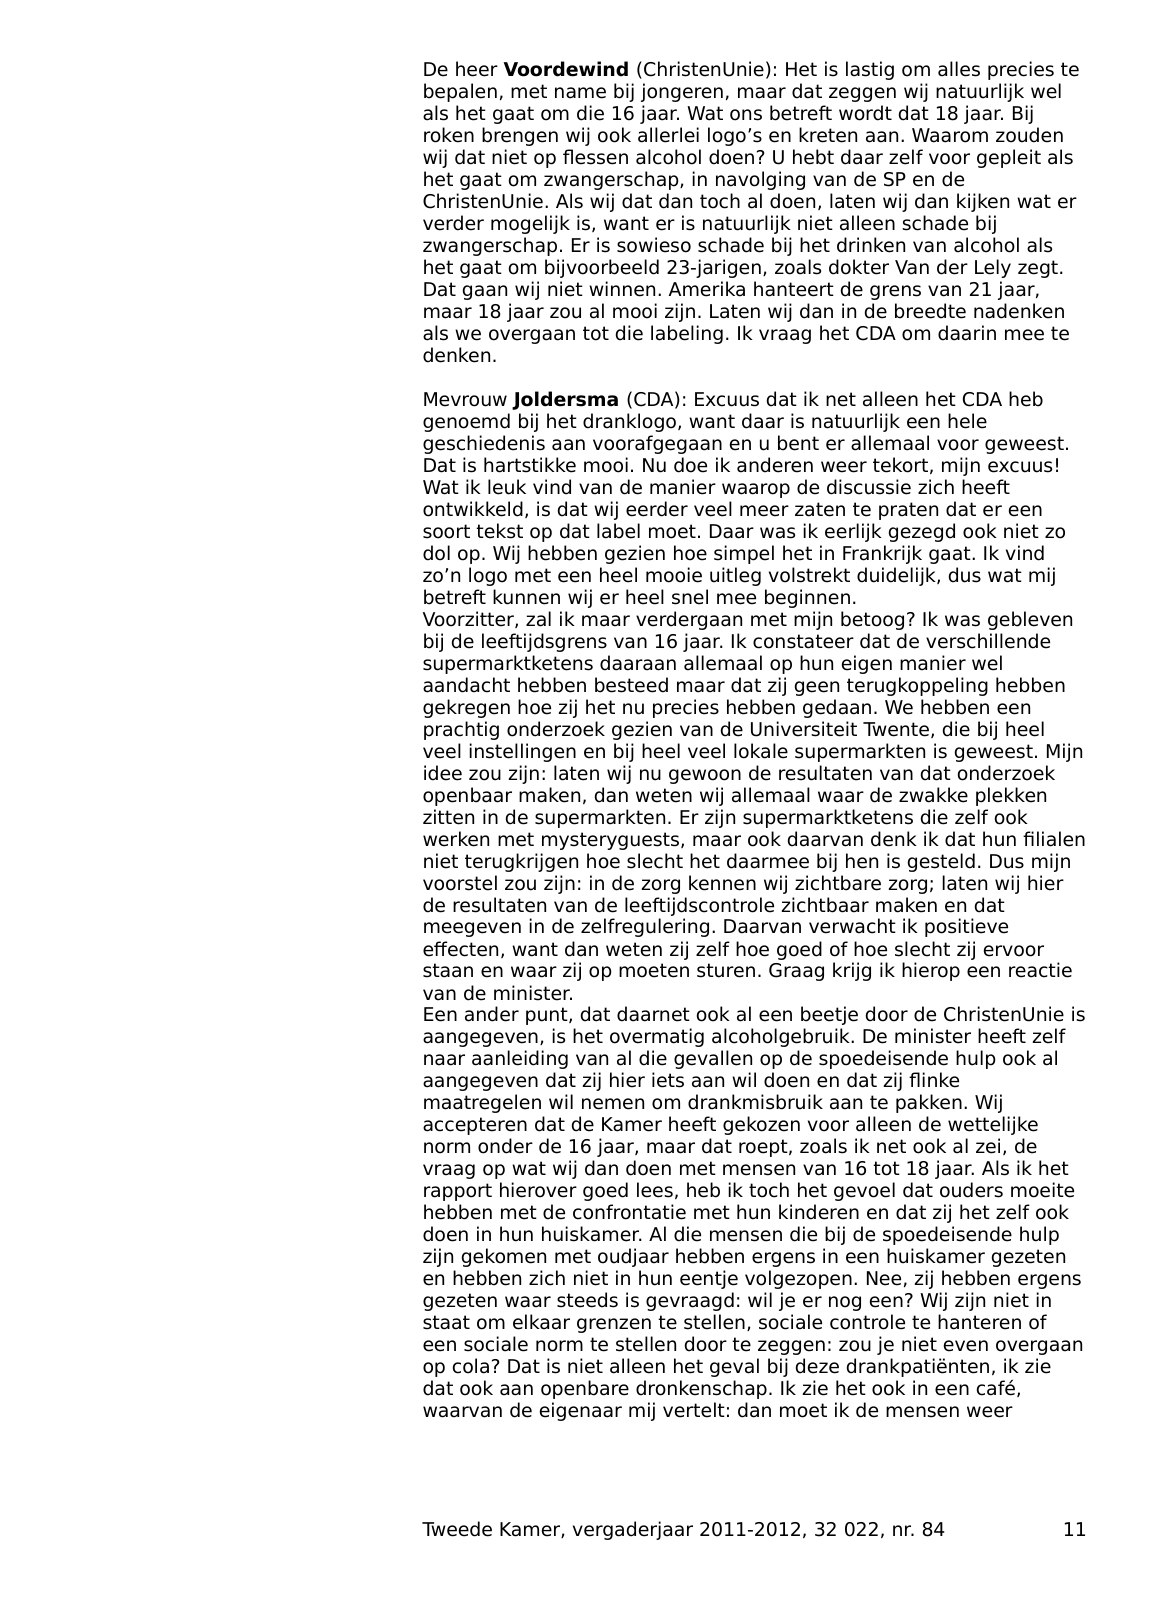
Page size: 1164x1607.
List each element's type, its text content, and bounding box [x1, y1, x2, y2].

text Een ander punt, dat daarnet ook al een beetje door de ChristenUnie is aangegeven, is het overmatig alcoholgebruik. De minister heeft zelf naar aanleiding van al die gevallen op de spoedeisende hulp ook al aangegeven dat zij hier iets aan wil doen en dat zij flinke maatregelen wil nemen om drankmisbruik aan te pakken. Wij accepteren dat de Kamer heeft gekozen voor alleen de wettelijke norm onder de 16 jaar, maar dat roept, zoals ik net ook al zei, de vraag op wat wij dan doen met mensen van 16 tot 18 jaar. Als ik het rapport hierover goed lees, heb ik toch het gevoel dat ouders moeite hebben met de confrontatie met hun kinderen en dat zij het zelf ook doen in hun huiskamer. Al die mensen die bij de spoedeisende hulp zijn gekomen met oudjaar hebben ergens in een huiskamer gezeten en hebben zich niet in hun eentje volgezopen. Nee, zij hebben ergens gezeten waar steeds is gevraagd: wil je er nog een? Wij zijn niet in staat om elkaar grenzen te stellen, sociale controle te hanteren of een sociale norm te stellen door te zeggen: zou je niet even overgaan op cola? Dat is niet alleen het geval bij deze drankpatiënten, ik zie dat ook aan openbare dronkenschap. Ik zie het ook in een café, waarvan de eigenaar mij vertelt: dan moet ik de mensen weer [422, 1004, 1087, 1422]
text Mevrouw Joldersma (CDA): Excuus dat ik net alleen het CDA heb genoemd bij het dranklogo, want daar is natuurlijk een hele geschiedenis aan voorafgegaan en u bent er allemaal voor geweest. Dat is hartstikke mooi. Nu doe ik anderen weer tekort, mijn excuus! [422, 389, 1087, 477]
text Wat ik leuk vind van de manier waarop de discussie zich heeft ontwikkeld, is dat wij eerder veel meer zaten te praten dat er een soort tekst op dat label moet. Daar was ik eerlijk gezegd ook niet zo dol op. Wij hebben gezien hoe simpel het in Frankrijk gaat. Ik vind zo’n logo met een heel mooie uitleg volstrekt duidelijk, dus wat mij betreft kunnen wij er heel snel mee beginnen. [422, 477, 1087, 609]
text De heer Voordewind (ChristenUnie): Het is lastig om alles precies te bepalen, met name bij jongeren, maar dat zeggen wij natuurlijk wel als het gaat om die 16 jaar. Wat ons betreft wordt dat 18 jaar. Bij roken brengen wij ook allerlei logo’s en kreten aan. Waarom zouden wij dat niet op flessen alcohol doen? U hebt daar zelf voor gepleit als het gaat om zwangerschap, in navolging van de SP en de ChristenUnie. Als wij dat dan toch al doen, laten wij dan kijken wat er verder mogelijk is, want er is natuurlijk niet alleen schade bij zwangerschap. Er is sowieso schade bij het drinken van alcohol als het gaat om bijvoorbeeld 23-jarigen, zoals dokter Van der Lely zegt. Dat gaan wij niet winnen. Amerika hanteert de grens van 21 jaar, maar 18 jaar zou al mooi zijn. Laten wij dan in de breedte nadenken als we overgaan tot die labeling. Ik vraag het CDA om daarin mee te denken. [422, 59, 1087, 367]
text Voorzitter, zal ik maar verdergaan met mijn betoog? Ik was gebleven bij de leeftijdsgrens van 16 jaar. Ik constateer dat de verschillende supermarktketens daaraan allemaal op hun eigen manier wel aandacht hebben besteed maar dat zij geen terugkoppeling hebben gekregen hoe zij het nu precies hebben gedaan. We hebben een prachtig onderzoek gezien van de Universiteit Twente, die bij heel veel instellingen en bij heel veel lokale supermarkten is geweest. Mijn idee zou zijn: laten wij nu gewoon de resultaten van dat onderzoek openbaar maken, dan weten wij allemaal waar de zwakke plekken zitten in de supermarkten. Er zijn supermarktketens die zelf ook werken met mysteryguests, maar ook daarvan denk ik dat hun filialen niet terugkrijgen hoe slecht het daarmee bij hen is gesteld. Dus mijn voorstel zou zijn: in de zorg kennen wij zichtbare zorg; laten wij hier de resultaten van de leeftijdscontrole zichtbaar maken en dat meegeven in de zelfregulering. Daarvan verwacht ik positieve effecten, want dan weten zij zelf hoe goed of hoe slecht zij ervoor staan en waar zij op moeten sturen. Graag krijg ik hierop een reactie van de minister. [422, 609, 1087, 1004]
